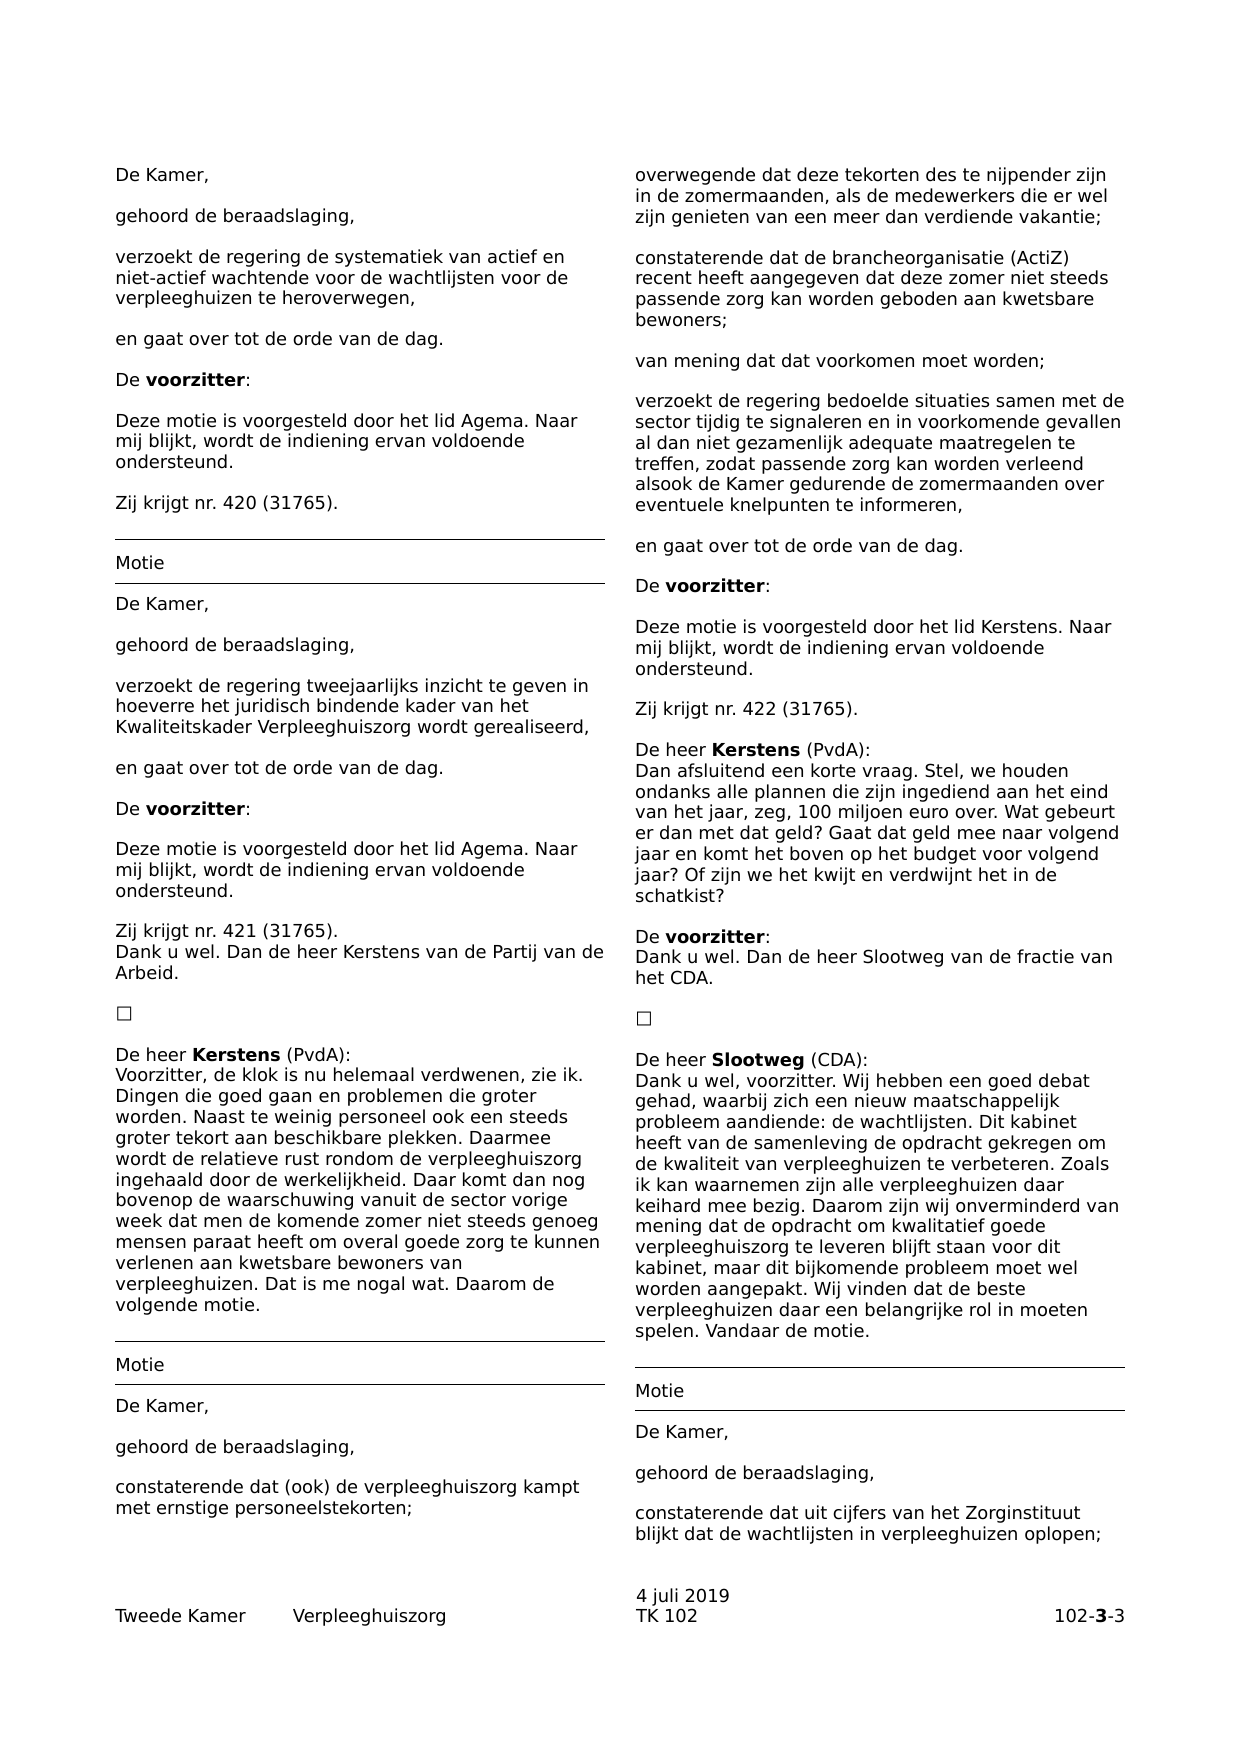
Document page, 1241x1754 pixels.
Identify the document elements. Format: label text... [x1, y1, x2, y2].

text verzoekt de regering de systematiek van actief en niet-actief wachtende voor de wachtlijsten voor de verpleeghuizen te heroverwegen, [115, 247, 605, 309]
text De Kamer, [115, 594, 605, 615]
text verzoekt de regering bedoelde situaties samen met de sector tijdig te signaleren en in voorkomende gevallen al dan niet gezamenlijk adequate maatregelen te treffen, zodat passende zorg kan worden verleend alsook de Kamer gedurende de zomermaanden over eventuele knelpunten te informeren, [635, 391, 1125, 516]
text Motie [635, 1381, 1125, 1402]
text gehoord de beraadslaging, [635, 1462, 1125, 1483]
text Dingen die goed gaan en problemen die groter worden. Naast te weinig personeel ook een steeds groter tekort aan beschikbare plekken. Daarmee wordt de relatieve rust rondom de verpleeghuiszorg ingehaald door de werkelijkheid. Daar komt dan nog bovenop de waarschuwing vanuit de sector vorige week dat men de komende zomer niet steeds genoeg mensen paraat heeft om overal goede zorg te kunnen verlenen aan kwetsbare bewoners van verpleeghuizen. Dat is me nogal wat. Daarom de volgende motie. [115, 1086, 605, 1315]
text Zij krijgt nr. 422 (31765). [635, 699, 1125, 720]
text Dank u wel, voorzitter. Wij hebben een goed debat gehad, waarbij zich een nieuw maatschappelijk probleem aandiende: de wachtlijsten. Dit kabinet heeft van de samenleving de opdracht gekregen om de kwaliteit van verpleeghuizen te verbeteren. Zoals ik kan waarnemen zijn alle verpleeghuizen daar keihard mee bezig. Daarom zijn wij onverminderd van mening dat de opdracht om kwalitatief goede verpleeghuiszorg te leveren blijft staan voor dit kabinet, maar dit bijkomende probleem moet wel worden aangepakt. Wij vinden dat de beste verpleeghuizen daar een belangrijke rol in moeten spelen. Vandaar de motie. [635, 1070, 1125, 1341]
text De heer Slootweg (CDA): [635, 1049, 1125, 1070]
text constaterende dat de brancheorganisatie (ActiZ) recent heeft aangegeven dat deze zomer niet steeds passende zorg kan worden geboden aan kwetsbare bewoners; [635, 247, 1125, 330]
text Dank u wel. Dan de heer Kerstens van de Partij van de Arbeid. [115, 942, 605, 984]
text overwegende dat deze tekorten des te nijpender zijn in de zomermaanden, als de medewerkers die er wel zijn genieten van een meer dan verdiende vakantie; [635, 165, 1125, 227]
text Dan afsluitend een korte vraag. Stel, we houden ondanks alle plannen die zijn ingediend aan het eind van het jaar, zeg, 100 miljoen euro over. Wat gebeurt er dan met dat geld? Gaat dat geld mee naar volgend jaar en komt het boven op het budget voor volgend jaar? Of zijn we het kwijt en verdwijnt het in de schatkist? [635, 761, 1125, 906]
text constaterende dat uit cijfers van het Zorginstituut blijkt dat de wachtlijsten in verpleeghuizen oplopen; [635, 1503, 1125, 1545]
text Zij krijgt nr. 421 (31765). [115, 921, 605, 942]
text gehoord de beraadslaging, [115, 1436, 605, 1457]
text en gaat over tot de orde van de dag. [115, 329, 605, 350]
text De voorzitter: [635, 926, 1125, 947]
text De Kamer, [635, 1422, 1125, 1442]
text De voorzitter: [635, 576, 1125, 597]
text Deze motie is voorgesteld door het lid Agema. Naar mij blijkt, wordt de indiening ervan voldoende ondersteund. [115, 839, 605, 901]
text De Kamer, [115, 1396, 605, 1416]
text gehoord de beraadslaging, [115, 635, 605, 655]
text Dank u wel. Dan de heer Slootweg van de fractie van het CDA. [635, 947, 1125, 989]
text De Kamer, [115, 165, 605, 186]
text constaterende dat (ook) de verpleeghuiszorg kampt met ernstige personeelstekorten; [115, 1477, 605, 1519]
text en gaat over tot de orde van de dag. [115, 758, 605, 778]
text verzoekt de regering tweejaarlijks inzicht te geven in hoeverre het juridisch bindende kader van het Kwaliteitskader Verpleeghuiszorg wordt gerealiseerd, [115, 675, 605, 738]
text Motie [115, 553, 605, 574]
text ⬜ [635, 1009, 1125, 1029]
text De heer Kerstens (PvdA): [115, 1044, 605, 1065]
text Zij krijgt nr. 420 (31765). [115, 493, 605, 513]
text Motie [115, 1355, 605, 1376]
text en gaat over tot de orde van de dag. [635, 536, 1125, 556]
text gehoord de beraadslaging, [115, 206, 605, 227]
text Voorzitter, de klok is nu helemaal verdwenen, zie ik. [115, 1065, 605, 1086]
text van mening dat dat voorkomen moet worden; [635, 350, 1125, 371]
text Deze motie is voorgesteld door het lid Kerstens. Naar mij blijkt, wordt de indiening ervan voldoende ondersteund. [635, 617, 1125, 679]
text ⬜ [115, 1004, 605, 1024]
text De voorzitter: [115, 370, 605, 390]
text De heer Kerstens (PvdA): [635, 740, 1125, 761]
text De voorzitter: [115, 798, 605, 819]
text Deze motie is voorgesteld door het lid Agema. Naar mij blijkt, wordt de indiening ervan voldoende ondersteund. [115, 410, 605, 473]
